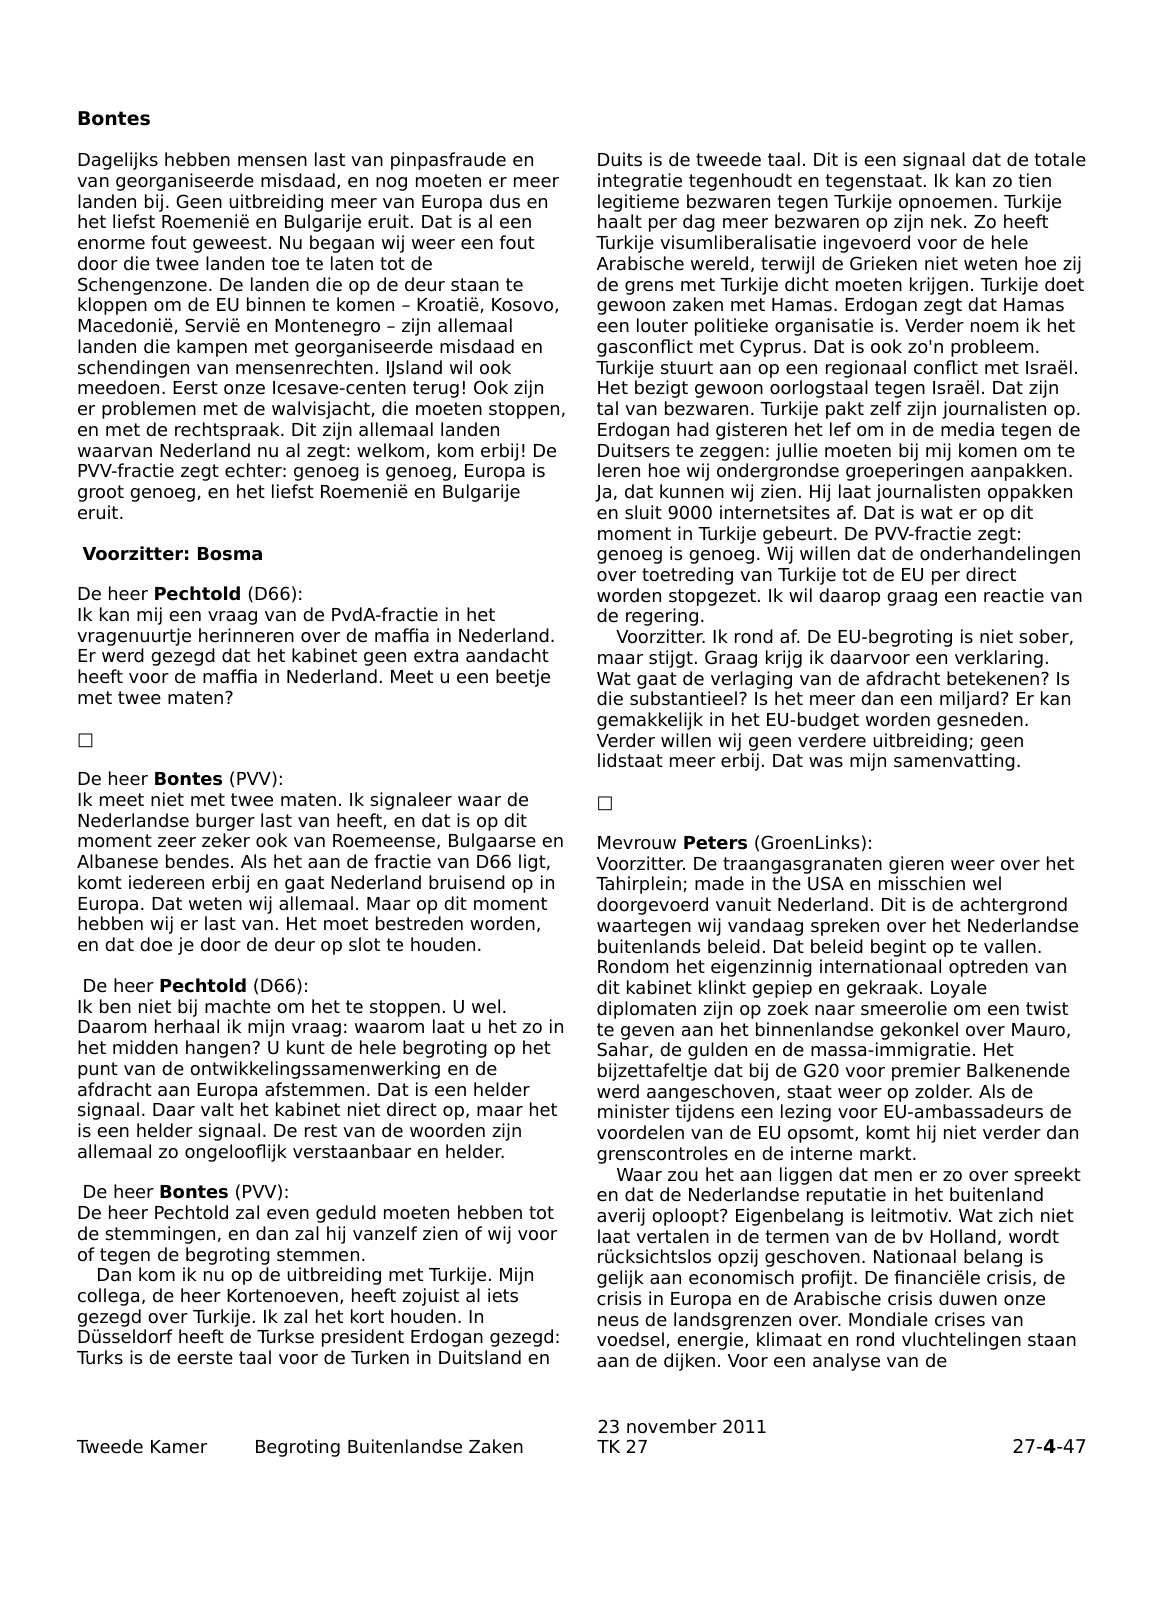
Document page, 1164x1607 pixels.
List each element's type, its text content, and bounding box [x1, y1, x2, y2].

text Voorzitter: Bosma [77, 543, 567, 564]
text De heer Pechtold (D66): [77, 584, 567, 605]
text Duits is de tweede taal. Dit is een signaal dat de totale integratie tegenhoudt en tegenstaat. Ik kan zo tien legitieme bezwaren tegen Turkije opnoemen. Turkije haalt per dag meer bezwaren op zijn nek. Zo heeft Turkije visumliberalisatie ingevoerd voor de hele Arabische wereld, terwijl de Grieken niet weten hoe zij de grens met Turkije dicht moeten krijgen. Turkije doet gewoon zaken met Hamas. Erdogan zegt dat Hamas een louter politieke organisatie is. Verder noem ik het gasconflict met Cyprus. Dat is ook zo'n probleem. Turkije stuurt aan op een regionaal conflict met Israël. Het bezigt gewoon oorlogstaal tegen Israël. Dat zijn tal van bezwaren. Turkije pakt zelf zijn journalisten op. Erdogan had gisteren het lef om in de media tegen de Duitsers te zeggen: jullie moeten bij mij komen om te leren hoe wij ondergrondse groeperingen aanpakken. Ja, dat kunnen wij zien. Hij laat journalisten oppakken en sluit 9000 internetsites af. Dat is wat er op dit moment in Turkije gebeurt. De PVV-fractie zegt: genoeg is genoeg. Wij willen dat de onderhandelingen over toetreding van Turkije tot de EU per direct worden stopgezet. Ik wil daarop graag een reactie van de regering. [596, 150, 1087, 627]
text Ik ben niet bij machte om het te stoppen. U wel. Daarom herhaal ik mijn vraag: waarom laat u het zo in het midden hangen? U kunt de hele begroting op het punt van de ontwikkelingssamenwerking en de afdracht aan Europa afstemmen. Dat is een helder signaal. Daar valt het kabinet niet direct op, maar het is een helder signaal. De rest van de woorden zijn allemaal zo ongelooflijk verstaanbaar en helder. [77, 996, 567, 1162]
text De heer Pechtold zal even geduld moeten hebben tot de stemmingen, en dan zal hij vanzelf zien of wij voor of tegen de begroting stemmen. [77, 1203, 567, 1265]
text □ [596, 792, 1087, 813]
text Waar zou het aan liggen dat men er zo over spreekt en dat de Nederlandse reputatie in het buitenland averij oploopt? Eigenbelang is leitmotiv. Wat zich niet laat vertalen in de termen van de bv Holland, wordt rücksichtslos opzij geschoven. Nationaal belang is gelijk aan economisch profijt. De financiële crisis, de crisis in Europa en de Arabische crisis duwen onze neus de landsgrenzen over. Mondiale crises van voedsel, energie, klimaat en rond vluchtelingen staan aan de dijken. Voor een analyse van de [596, 1164, 1087, 1372]
text De heer Bontes (PVV): [77, 769, 567, 790]
text Dagelijks hebben mensen last van pinpasfraude en van georganiseerde misdaad, en nog moeten er meer landen bij. Geen uitbreiding meer van Europa dus en het liefst Roemenië en Bulgarije eruit. Dat is al een enorme fout geweest. Nu begaan wij weer een fout door die twee landen toe te laten tot de Schengenzone. De landen die op de deur staan te kloppen om de EU binnen te komen – Kroatië, Kosovo, Macedonië, Servië en Montenegro – zijn allemaal landen die kampen met georganiseerde misdaad en schendingen van mensenrechten. IJsland wil ook meedoen. Eerst onze Icesave-centen terug! Ook zijn er problemen met de walvisjacht, die moeten stoppen, en met de rechtspraak. Dit zijn allemaal landen waarvan Nederland nu al zegt: welkom, kom erbij! De PVV-fractie zegt echter: genoeg is genoeg, Europa is groot genoeg, en het liefst Roemenië en Bulgarije eruit. [77, 150, 567, 523]
text □ [77, 728, 567, 749]
text De heer Bontes (PVV): [77, 1182, 567, 1203]
text Voorzitter. Ik rond af. De EU-begroting is niet sober, maar stijgt. Graag krijg ik daarvoor een verklaring. Wat gaat de verlaging van de afdracht betekenen? Is die substantieel? Is het meer dan een miljard? Er kan gemakkelijk in het EU-budget worden gesneden. Verder willen wij geen verdere uitbreiding; geen lidstaat meer erbij. Dat was mijn samenvatting. [596, 627, 1087, 772]
text Voorzitter. De traangasgranaten gieren weer over het Tahirplein; made in the USA en misschien wel doorgevoerd vanuit Nederland. Dit is de achtergrond waartegen wij vandaag spreken over het Nederlandse buitenlands beleid. Dat beleid begint op te vallen. Rondom het eigenzinnig internationaal optreden van dit kabinet klinkt gepiep en gekraak. Loyale diplomaten zijn op zoek naar smeerolie om een twist te geven aan het binnenlandse gekonkel over Mauro, Sahar, de gulden en de massa-immigratie. Het bijzettafeltje dat bij de G20 voor premier Balkenende werd aangeschoven, staat weer op zolder. Als de minister tijdens een lezing voor EU-ambassadeurs de voordelen van de EU opsomt, komt hij niet verder dan grenscontroles en de interne markt. [596, 853, 1087, 1164]
text Dan kom ik nu op de uitbreiding met Turkije. Mijn collega, de heer Kortenoeven, heeft zojuist al iets gezegd over Turkije. Ik zal het kort houden. In Düsseldorf heeft de Turkse president Erdogan gezegd: Turks is de eerste taal voor de Turken in Duitsland en [77, 1265, 567, 1369]
text Ik meet niet met twee maten. Ik signaleer waar de Nederlandse burger last van heeft, en dat is op dit moment zeer zeker ook van Roemeense, Bulgaarse en Albanese bendes. Als het aan de fractie van D66 ligt, komt iedereen erbij en gaat Nederland bruisend op in Europa. Dat weten wij allemaal. Maar op dit moment hebben wij er last van. Het moet bestreden worden, en dat doe je door de deur op slot te houden. [77, 790, 567, 956]
text De heer Pechtold (D66): [77, 976, 567, 996]
text Ik kan mij een vraag van de PvdA-fractie in het vragenuurtje herinneren over de maffia in Nederland. Er werd gezegd dat het kabinet geen extra aandacht heeft voor de maffia in Nederland. Meet u een beetje met twee maten? [77, 605, 567, 708]
text Mevrouw Peters (GroenLinks): [596, 833, 1087, 853]
